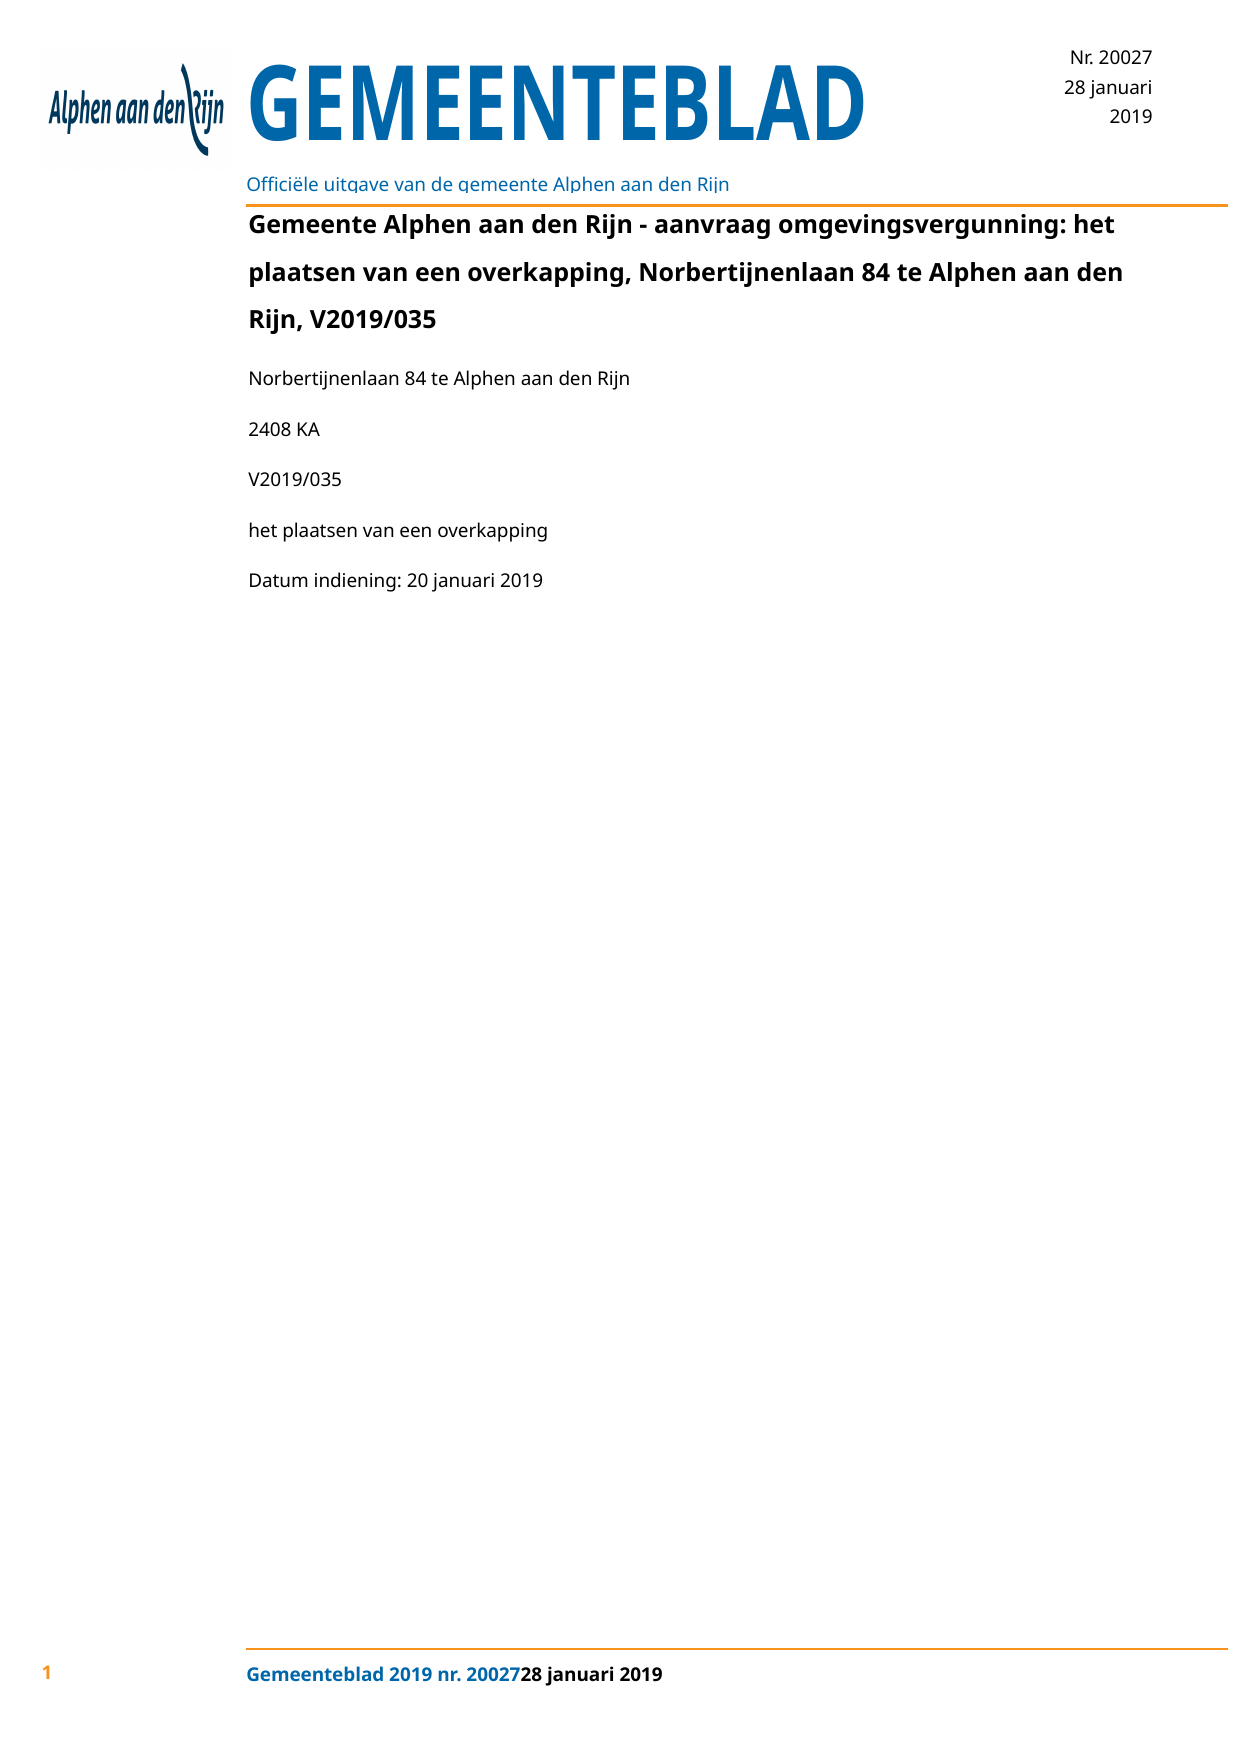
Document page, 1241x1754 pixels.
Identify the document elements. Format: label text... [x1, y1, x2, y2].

text 2408 KA [248, 416, 1152, 442]
text Datum indiening: 20 januari 2019 [248, 567, 1152, 593]
picture [41, 47, 231, 172]
text Gemeente Alphen aan den Rijn - aanvraag omgevingsvergunning: het plaatsen van een overkapping, Norbertijnenlaan 84 te Alphen aan den Rijn, V2019/035 [248, 207, 1152, 336]
text het plaatsen van een overkapping [248, 517, 1152, 542]
text Norbertijnenlaan 84 te Alphen aan den Rijn [248, 366, 1152, 391]
text V2019/035 [248, 466, 1152, 492]
